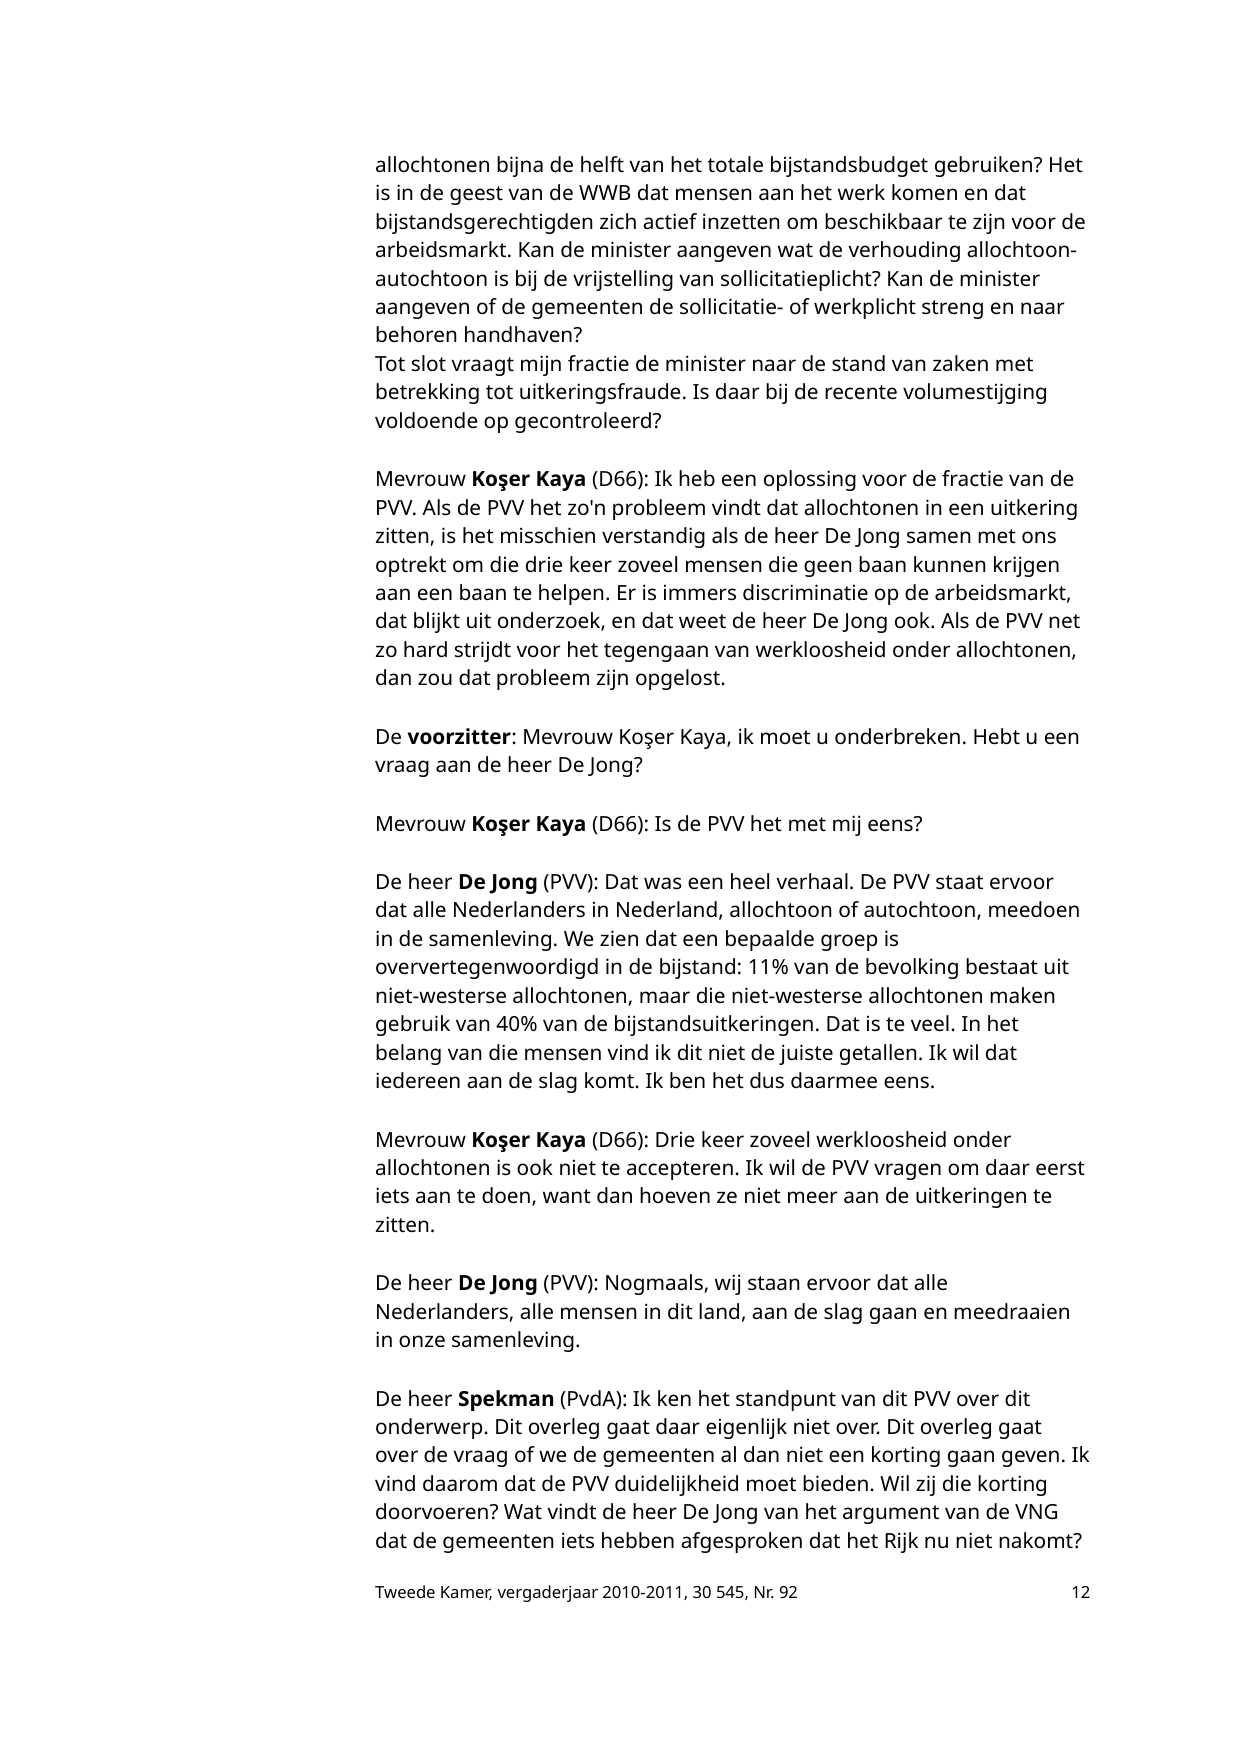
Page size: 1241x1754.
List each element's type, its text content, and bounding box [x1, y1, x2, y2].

text Mevrouw Koşer Kaya (D66): Ik heb een oplossing voor de fractie van de PVV. Als de PVV het zo'n probleem vindt dat allochtonen in een uitkering zitten, is het misschien verstandig als de heer De Jong samen met ons optrekt om die drie keer zoveel mensen die geen baan kunnen krijgen aan een baan te helpen. Er is immers discriminatie op de arbeidsmarkt, dat blijkt uit onderzoek, en dat weet de heer De Jong ook. Als de PVV net zo hard strijdt voor het tegengaan van werkloosheid onder allochtonen, dan zou dat probleem zijn opgelost. [375, 464, 1090, 692]
text Tot slot vraagt mijn fractie de minister naar de stand van zaken met betrekking tot uitkeringsfraude. Is daar bij de recente volumestijging voldoende op gecontroleerd? [375, 349, 1090, 434]
text De voorzitter: Mevrouw Koşer Kaya, ik moet u onderbreken. Hebt u een vraag aan de heer De Jong? [375, 722, 1090, 779]
text De heer De Jong (PVV): Dat was een heel verhaal. De PVV staat ervoor dat alle Nederlanders in Nederland, allochtoon of autochtoon, meedoen in de samenleving. We zien dat een bepaalde groep is oververtegenwoordigd in de bijstand: 11% van de bevolking bestaat uit niet-westerse allochtonen, maar die niet-westerse allochtonen maken gebruik van 40% van de bijstandsuitkeringen. Dat is te veel. In het belang van die mensen vind ik dit niet de juiste getallen. Ik wil dat iedereen aan de slag komt. Ik ben het dus daarmee eens. [375, 867, 1090, 1095]
text De heer De Jong (PVV): Nogmaals, wij staan ervoor dat alle Nederlanders, alle mensen in dit land, aan de slag gaan en meedraaien in onze samenleving. [375, 1268, 1090, 1354]
text De heer Spekman (PvdA): Ik ken het standpunt van dit PVV over dit onderwerp. Dit overleg gaat daar eigenlijk niet over. Dit overleg gaat over de vraag of we de gemeenten al dan niet een korting gaan geven. Ik vind daarom dat de PVV duidelijkheid moet bieden. Wil zij die korting doorvoeren? Wat vindt de heer De Jong van het argument van de VNG dat de gemeenten iets hebben afgesproken dat het Rijk nu niet nakomt? [375, 1384, 1090, 1554]
text allochtonen bijna de helft van het totale bijstandsbudget gebruiken? Het is in de geest van de WWB dat mensen aan het werk komen en dat bijstandsgerechtigden zich actief inzetten om beschikbaar te zijn voor de arbeidsmarkt. Kan de minister aangeven wat de verhouding allochtoon-autochtoon is bij de vrijstelling van sollicitatieplicht? Kan de minister aangeven of de gemeenten de sollicitatie- of werkplicht streng en naar behoren handhaven? [375, 150, 1090, 349]
text Mevrouw Koşer Kaya (D66): Is de PVV het met mij eens? [375, 809, 1090, 837]
text Mevrouw Koşer Kaya (D66): Drie keer zoveel werkloosheid onder allochtonen is ook niet te accepteren. Ik wil de PVV vragen om daar eerst iets aan te doen, want dan hoeven ze niet meer aan de uitkeringen te zitten. [375, 1125, 1090, 1238]
